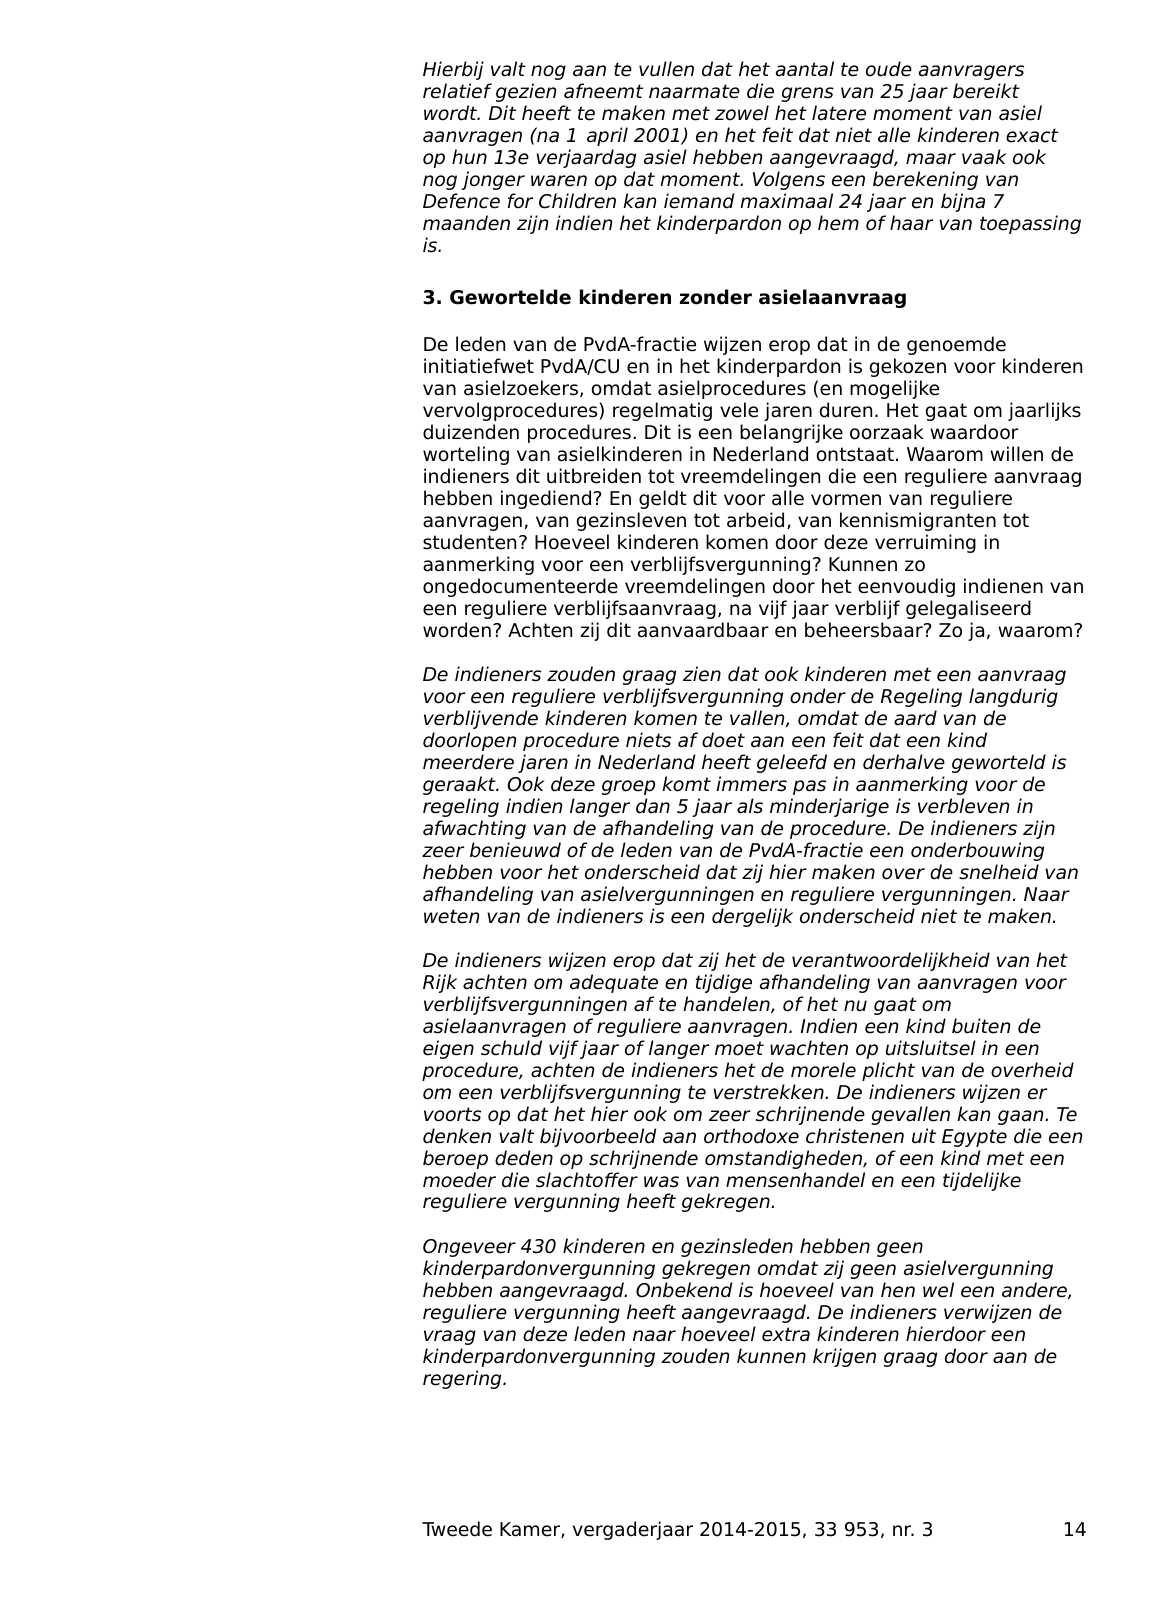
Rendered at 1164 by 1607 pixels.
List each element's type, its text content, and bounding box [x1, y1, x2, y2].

subtitle 3. Gewortelde kinderen zonder asielaanvraag [422, 287, 1087, 309]
text Hierbij valt nog aan te vullen dat het aantal te oude aanvragers relatief gezien afneemt naarmate die grens van 25 jaar bereikt wordt. Dit heeft te maken met zowel het latere moment van asiel aanvragen (na 1 april 2001) en het feit dat niet alle kinderen exact op hun 13e verjaardag asiel hebben aangevraagd, maar vaak ook nog jonger waren op dat moment. Volgens een berekening van Defence for Children kan iemand maximaal 24 jaar en bijna 7 maanden zijn indien het kinderpardon op hem of haar van toepassing is. [422, 59, 1087, 257]
text De indieners wijzen erop dat zij het de verantwoordelijkheid van het Rijk achten om adequate en tijdige afhandeling van aanvragen voor verblijfsvergunningen af te handelen, of het nu gaat om asielaanvragen of reguliere aanvragen. Indien een kind buiten de eigen schuld vijf jaar of langer moet wachten op uitsluitsel in een procedure, achten de indieners het de morele plicht van de overheid om een verblijfsvergunning te verstrekken. De indieners wijzen er voorts op dat het hier ook om zeer schrijnende gevallen kan gaan. Te denken valt bijvoorbeeld aan orthodoxe christenen uit Egypte die een beroep deden op schrijnende omstandigheden, of een kind met een moeder die slachtoffer was van mensenhandel en een tijdelijke reguliere vergunning heeft gekregen. [422, 950, 1087, 1213]
text De leden van de PvdA-fractie wijzen erop dat in de genoemde initiatiefwet PvdA/CU en in het kinderpardon is gekozen voor kinderen van asielzoekers, omdat asielprocedures (en mogelijke vervolgprocedures) regelmatig vele jaren duren. Het gaat om jaarlijks duizenden procedures. Dit is een belangrijke oorzaak waardoor worteling van asielkinderen in Nederland ontstaat. Waarom willen de indieners dit uitbreiden tot vreemdelingen die een reguliere aanvraag hebben ingediend? En geldt dit voor alle vormen van reguliere aanvragen, van gezinsleven tot arbeid, van kennismigranten tot studenten? Hoeveel kinderen komen door deze verruiming in aanmerking voor een verblijfsvergunning? Kunnen zo ongedocumenteerde vreemdelingen door het eenvoudig indienen van een reguliere verblijfsaanvraag, na vijf jaar verblijf gelegaliseerd worden? Achten zij dit aanvaardbaar en beheersbaar? Zo ja, waarom? [422, 334, 1087, 642]
text De indieners zouden graag zien dat ook kinderen met een aanvraag voor een reguliere verblijfsvergunning onder de Regeling langdurig verblijvende kinderen komen te vallen, omdat de aard van de doorlopen procedure niets af doet aan een feit dat een kind meerdere jaren in Nederland heeft geleefd en derhalve geworteld is geraakt. Ook deze groep komt immers pas in aanmerking voor de regeling indien langer dan 5 jaar als minderjarige is verbleven in afwachting van de afhandeling van de procedure. De indieners zijn zeer benieuwd of de leden van de PvdA-fractie een onderbouwing hebben voor het onderscheid dat zij hier maken over de snelheid van afhandeling van asielvergunningen en reguliere vergunningen. Naar weten van de indieners is een dergelijk onderscheid niet te maken. [422, 664, 1087, 927]
text Ongeveer 430 kinderen en gezinsleden hebben geen kinderpardonvergunning gekregen omdat zij geen asielvergunning hebben aangevraagd. Onbekend is hoeveel van hen wel een andere, reguliere vergunning heeft aangevraagd. De indieners verwijzen de vraag van deze leden naar hoeveel extra kinderen hierdoor een kinderpardonvergunning zouden kunnen krijgen graag door aan de regering. [422, 1236, 1087, 1389]
